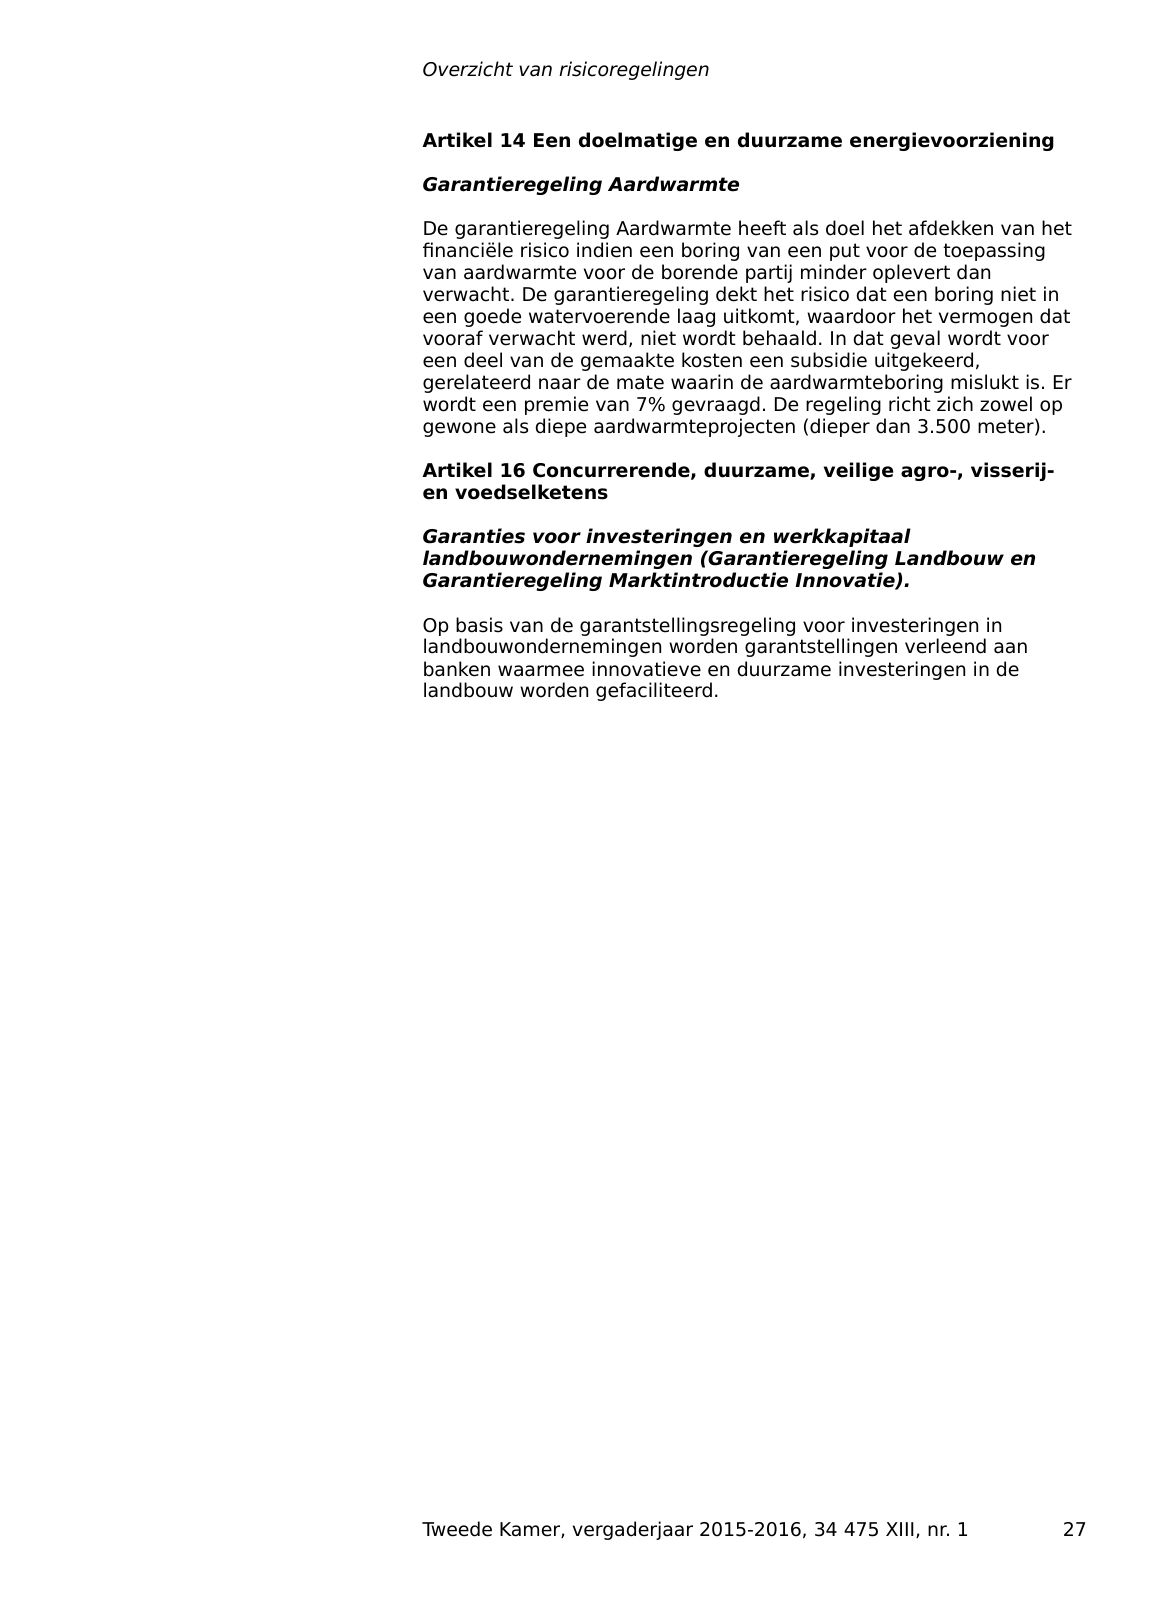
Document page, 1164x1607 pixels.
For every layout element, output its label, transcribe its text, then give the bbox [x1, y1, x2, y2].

subtitle Artikel 14 Een doelmatige en duurzame energievoorziening [422, 130, 1087, 152]
subtitle Artikel 16 Concurrerende, duurzame, veilige agro-, visserij- en voedselketens [422, 460, 1087, 504]
subtitle Garantieregeling Aardwarmte [422, 174, 1087, 196]
text De garantieregeling Aardwarmte heeft als doel het afdekken van het financiële risico indien een boring van een put voor de toepassing van aardwarmte voor de borende partij minder oplevert dan verwacht. De garantieregeling dekt het risico dat een boring niet in een goede watervoerende laag uitkomt, waardoor het vermogen dat vooraf verwacht werd, niet wordt behaald. In dat geval wordt voor een deel van de gemaakte kosten een subsidie uitgekeerd, gerelateerd naar de mate waarin de aardwarmteboring mislukt is. Er wordt een premie van 7% gevraagd. De regeling richt zich zowel op gewone als diepe aardwarmteprojecten (dieper dan 3.500 meter). [422, 218, 1087, 438]
text Op basis van de garantstellingsregeling voor investeringen in landbouwondernemingen worden garantstellingen verleend aan banken waarmee innovatieve en duurzame investeringen in de landbouw worden gefaciliteerd. [422, 614, 1087, 702]
subtitle Garanties voor investeringen en werkkapitaal landbouwondernemingen (Garantieregeling Landbouw en Garantieregeling Marktintroductie Innovatie). [422, 526, 1087, 592]
